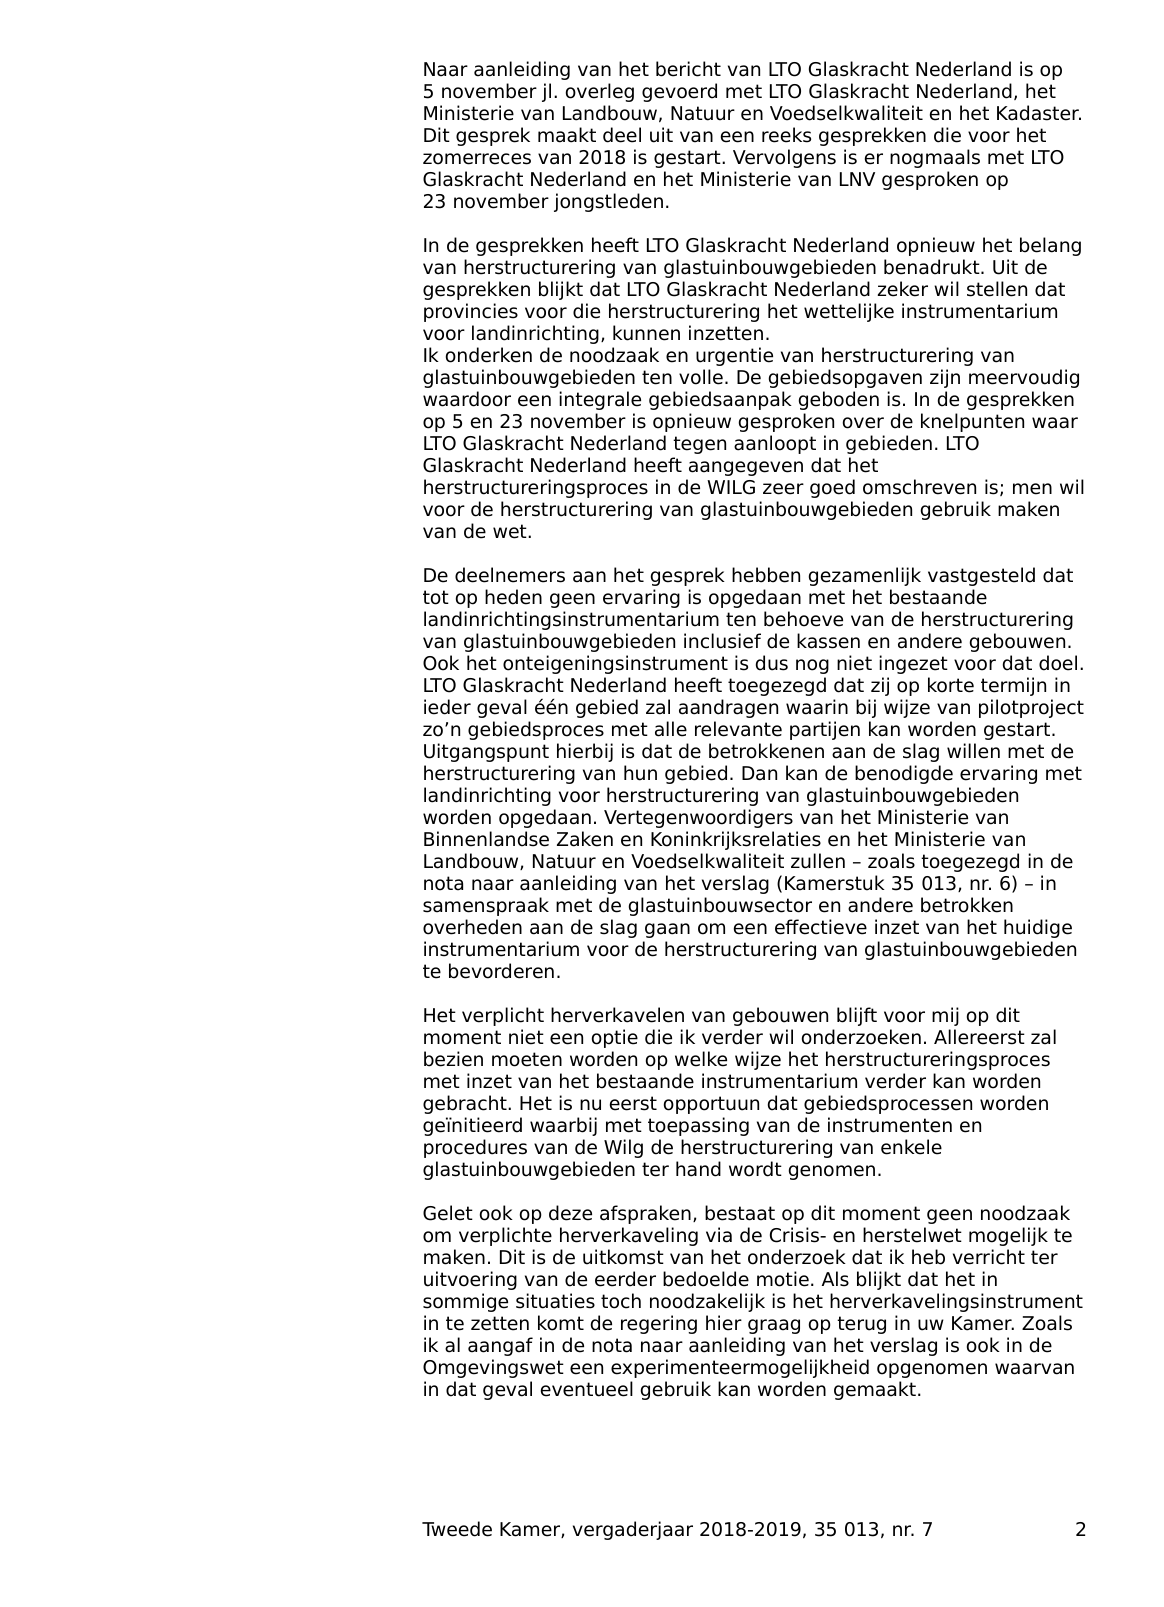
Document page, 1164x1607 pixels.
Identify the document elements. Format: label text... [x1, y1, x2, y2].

text LTO Glaskracht Nederland heeft toegezegd dat zij op korte termijn in ieder geval één gebied zal aandragen waarin bij wijze van pilotproject zo’n gebiedsproces met alle relevante partijen kan worden gestart. Uitgangspunt hierbij is dat de betrokkenen aan de slag willen met de herstructurering van hun gebied. Dan kan de benodigde ervaring met landinrichting voor herstructurering van glastuinbouwgebieden worden opgedaan. Vertegenwoordigers van het Ministerie van Binnenlandse Zaken en Koninkrijksrelaties en het Ministerie van Landbouw, Natuur en Voedselkwaliteit zullen – zoals toegezegd in de nota naar aanleiding van het verslag (Kamerstuk 35 013, nr. 6) – in samenspraak met de glastuinbouwsector en andere betrokken overheden aan de slag gaan om een effectieve inzet van het huidige instrumentarium voor de herstructurering van glastuinbouwgebieden te bevorderen. [422, 675, 1087, 983]
text In de gesprekken heeft LTO Glaskracht Nederland opnieuw het belang van herstructurering van glastuinbouwgebieden benadrukt. Uit de gesprekken blijkt dat LTO Glaskracht Nederland zeker wil stellen dat provincies voor die herstructurering het wettelijke instrumentarium voor landinrichting, kunnen inzetten. [422, 235, 1087, 345]
text Ik onderken de noodzaak en urgentie van herstructurering van glastuinbouwgebieden ten volle. De gebiedsopgaven zijn meervoudig waardoor een integrale gebiedsaanpak geboden is. In de gesprekken op 5 en 23 november is opnieuw gesproken over de knelpunten waar LTO Glaskracht Nederland tegen aanloopt in gebieden. LTO Glaskracht Nederland heeft aangegeven dat het herstructureringsproces in de WILG zeer goed omschreven is; men wil voor de herstructurering van glastuinbouwgebieden gebruik maken van de wet. [422, 345, 1087, 543]
text De deelnemers aan het gesprek hebben gezamenlijk vastgesteld dat tot op heden geen ervaring is opgedaan met het bestaande landinrichtingsinstrumentarium ten behoeve van de herstructurering van glastuinbouwgebieden inclusief de kassen en andere gebouwen. Ook het onteigeningsinstrument is dus nog niet ingezet voor dat doel. [422, 565, 1087, 675]
text Naar aanleiding van het bericht van LTO Glaskracht Nederland is op 5 november jl. overleg gevoerd met LTO Glaskracht Nederland, het Ministerie van Landbouw, Natuur en Voedselkwaliteit en het Kadaster. Dit gesprek maakt deel uit van een reeks gesprekken die voor het zomerreces van 2018 is gestart. Vervolgens is er nogmaals met LTO Glaskracht Nederland en het Ministerie van LNV gesproken op 23 november jongstleden. [422, 59, 1087, 213]
text Gelet ook op deze afspraken, bestaat op dit moment geen noodzaak om verplichte herverkaveling via de Crisis- en herstelwet mogelijk te maken. Dit is de uitkomst van het onderzoek dat ik heb verricht ter uitvoering van de eerder bedoelde motie. Als blijkt dat het in sommige situaties toch noodzakelijk is het herverkavelingsinstrument in te zetten komt de regering hier graag op terug in uw Kamer. Zoals ik al aangaf in de nota naar aanleiding van het verslag is ook in de Omgevingswet een experimenteermogelijkheid opgenomen waarvan in dat geval eventueel gebruik kan worden gemaakt. [422, 1203, 1087, 1401]
text Het verplicht herverkavelen van gebouwen blijft voor mij op dit moment niet een optie die ik verder wil onderzoeken. Allereerst zal bezien moeten worden op welke wijze het herstructureringsproces met inzet van het bestaande instrumentarium verder kan worden gebracht. Het is nu eerst opportuun dat gebiedsprocessen worden geïnitieerd waarbij met toepassing van de instrumenten en procedures van de Wilg de herstructurering van enkele glastuinbouwgebieden ter hand wordt genomen. [422, 1005, 1087, 1181]
